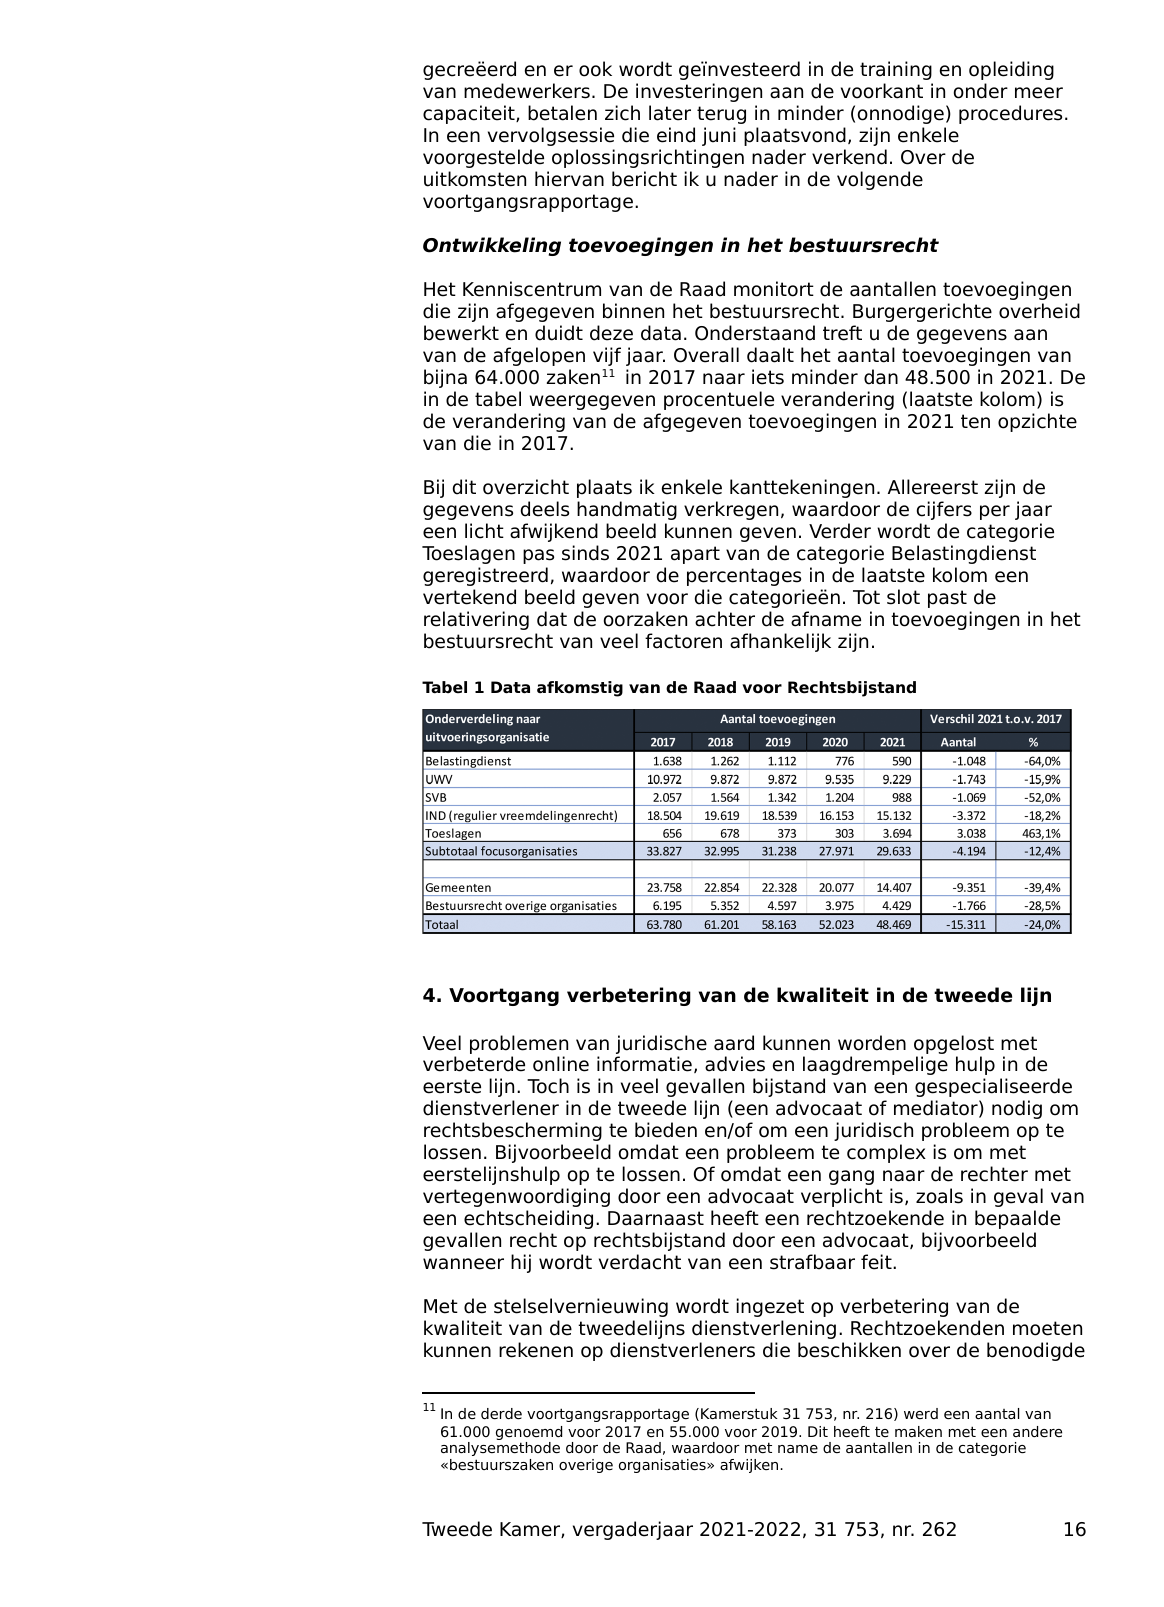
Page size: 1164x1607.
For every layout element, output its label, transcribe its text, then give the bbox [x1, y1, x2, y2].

text Veel problemen van juridische aard kunnen worden opgelost met verbeterde online informatie, advies en laagdrempelige hulp in de eerste lijn. Toch is in veel gevallen bijstand van een gespecialiseerde dienstverlener in de tweede lijn (een advocaat of mediator) nodig om rechtsbescherming te bieden en/of om een juridisch probleem op te lossen. Bijvoorbeeld omdat een probleem te complex is om met eerstelijnshulp op te lossen. Of omdat een gang naar de rechter met vertegenwoordiging door een advocaat verplicht is, zoals in geval van een echtscheiding. Daarnaast heeft een rechtzoekende in bepaalde gevallen recht op rechtsbijstand door een advocaat, bijvoorbeeld wanneer hij wordt verdacht van een strafbaar feit. [422, 1032, 1087, 1274]
text In de derde voortgangsrapportage (Kamerstuk 31 753, nr. 216) werd een aantal van 61.000 genoemd voor 2017 en 55.000 voor 2019. Dit heeft te maken met een andere analysemethode door de Raad, waardoor met name de aantallen in de categorie «bestuurszaken overige organisaties» afwijken. [422, 1402, 1087, 1474]
text Het Kenniscentrum van de Raad monitort de aantallen toevoegingen die zijn afgegeven binnen het bestuursrecht. Burgergerichte overheid bewerkt en duidt deze data. Onderstaand treft u de gegevens aan van de afgelopen vijf jaar. Overall daalt het aantal toevoegingen van bijna 64.000 zaken in 2017 naar iets minder dan 48.500 in 2021. De in de tabel weergegeven procentuele verandering (laatste kolom) is de verandering van de afgegeven toevoegingen in 2021 ten opzichte van die in 2017. [422, 279, 1087, 455]
text In een vervolgsessie die eind juni plaatsvond, zijn enkele voorgestelde oplossingsrichtingen nader verkend. Over de uitkomsten hiervan bericht ik u nader in de volgende voortgangsrapportage. [422, 125, 1087, 213]
text Bij dit overzicht plaats ik enkele kanttekeningen. Allereerst zijn de gegevens deels handmatig verkregen, waardoor de cijfers per jaar een licht afwijkend beeld kunnen geven. Verder wordt de categorie Toeslagen pas sinds 2021 apart van de categorie Belastingdienst geregistreerd, waardoor de percentages in de laatste kolom een vertekend beeld geven voor die categorieën. Tot slot past de relativering dat de oorzaken achter de afname in toevoegingen in het bestuursrecht van veel factoren afhankelijk zijn. [422, 477, 1087, 653]
subtitle Ontwikkeling toevoegingen in het bestuursrecht [422, 235, 1087, 257]
text Tabel 1 Data afkomstig van de Raad voor Rechtsbijstand [422, 679, 1072, 697]
subtitle 4. Voortgang verbetering van de kwaliteit in de tweede lijn [422, 985, 1087, 1007]
text Met de stelselvernieuwing wordt ingezet op verbetering van de kwaliteit van de tweedelijns dienstverlening. Rechtzoekenden moeten kunnen rekenen op dienstverleners die beschikken over de benodigde [422, 1296, 1087, 1362]
picture [422, 709, 1072, 934]
text gecreëerd en er ook wordt geïnvesteerd in de training en opleiding van medewerkers. De investeringen aan de voorkant in onder meer capaciteit, betalen zich later terug in minder (onnodige) procedures. [422, 59, 1087, 125]
